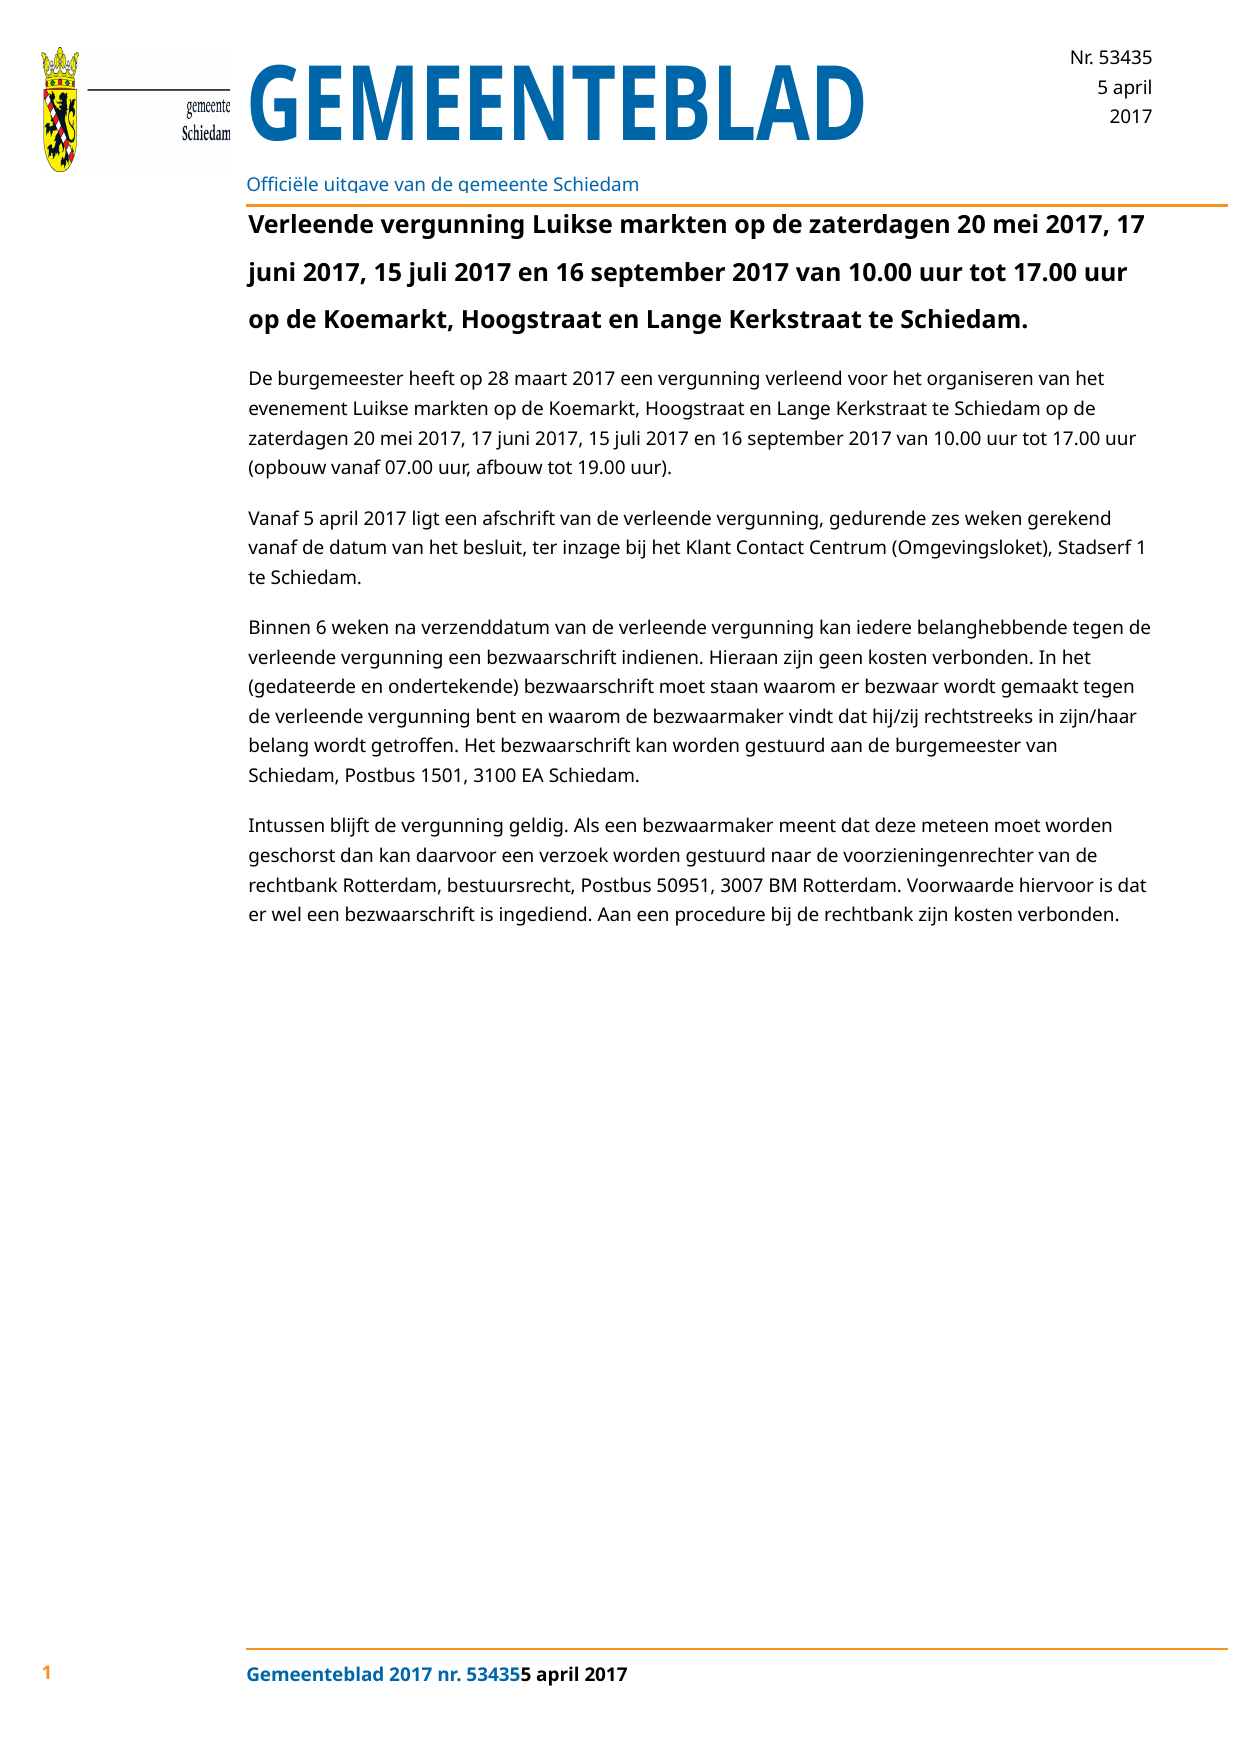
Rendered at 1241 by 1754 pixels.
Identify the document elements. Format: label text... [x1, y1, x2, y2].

text De burgemeester heeft op 28 maart 2017 een vergunning verleend voor het organiseren van het evenement Luikse markten op de Koemarkt, Hoogstraat en Lange Kerkstraat te Schiedam op de zaterdagen 20 mei 2017, 17 juni 2017, 15 juli 2017 en 16 september 2017 van 10.00 uur tot 17.00 uur (opbouw vanaf 07.00 uur, afbouw tot 19.00 uur). [248, 366, 1152, 480]
text Binnen 6 weken na verzenddatum van de verleende vergunning kan iedere belanghebbende tegen de verleende vergunning een bezwaarschrift indienen. Hieraan zijn geen kosten verbonden. In het (gedateerde en ondertekende) bezwaarschrift moet staan waarom er bezwaar wordt gemaakt tegen de verleende vergunning bent en waarom de bezwaarmaker vindt dat hij/zij rechtstreeks in zijn/haar belang wordt getroffen. Het bezwaarschrift kan worden gestuurd aan de burgemeester van Schiedam, Postbus 1501, 3100 EA Schiedam. [248, 614, 1152, 788]
text Vanaf 5 april 2017 ligt een afschrift van de verleende vergunning, gedurende zes weken gerekend vanaf de datum van het besluit, ter inzage bij het Klant Contact Centrum (Omgevingsloket), Stadserf 1 te Schiedam. [248, 505, 1152, 589]
picture [41, 47, 231, 172]
text Intussen blijft de vergunning geldig. Als een bezwaarmaker meent dat deze meteen moet worden geschorst dan kan daarvoor een verzoek worden gestuurd naar de voorzieningenrechter van de rechtbank Rotterdam, bestuursrecht, Postbus 50951, 3007 BM Rotterdam. Voorwaarde hiervoor is dat er wel een bezwaarschrift is ingediend. Aan een procedure bij de rechtbank zijn kosten verbonden. [248, 813, 1152, 927]
text Verleende vergunning Luikse markten op de zaterdagen 20 mei 2017, 17 juni 2017, 15 juli 2017 en 16 september 2017 van 10.00 uur tot 17.00 uur op de Koemarkt, Hoogstraat en Lange Kerkstraat te Schiedam. [248, 207, 1152, 336]
